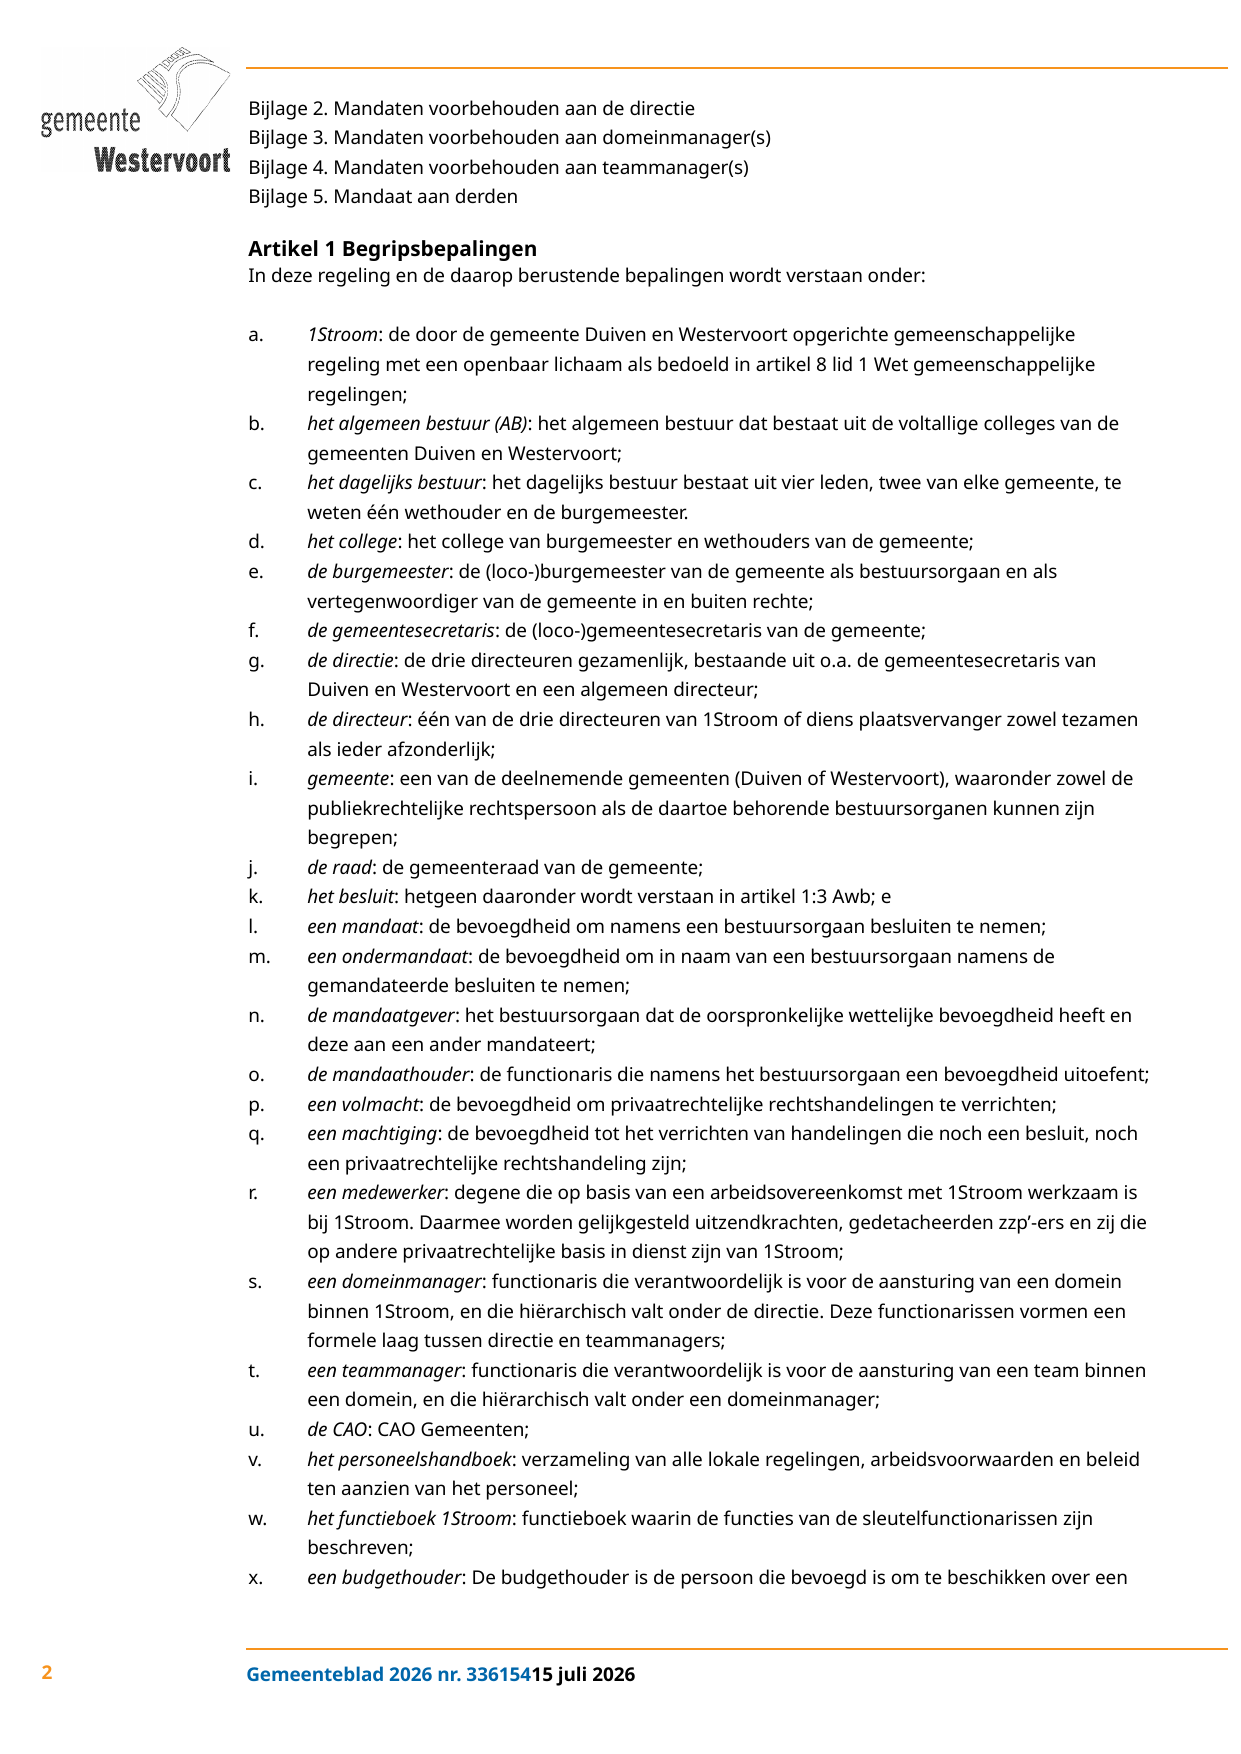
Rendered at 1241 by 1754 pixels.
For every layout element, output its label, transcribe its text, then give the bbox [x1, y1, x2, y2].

list de raad: de gemeenteraad van de gemeente; [248, 854, 1152, 880]
list de mandaathouder: de functionaris die namens het bestuursorgaan een bevoegdheid uitoefent; [248, 1061, 1152, 1087]
text Bijlage 4. Mandaten voorbehouden aan teammanager(s) [248, 154, 1152, 180]
list een machtiging: de bevoegdheid tot het verrichten van handelingen die noch een besluit, noch een privaatrechtelijke rechtshandeling zijn; [248, 1120, 1152, 1176]
list de gemeentesecretaris: de (loco-)gemeentesecretaris van de gemeente; [248, 617, 1152, 643]
list een budgethouder: De budgethouder is de persoon die bevoegd is om te beschikken over een [248, 1564, 1152, 1590]
list de burgemeester: de (loco-)burgemeester van de gemeente als bestuursorgaan en als vertegenwoordiger van de gemeente in en buiten rechte; [248, 558, 1152, 613]
list een teammanager: functionaris die verantwoordelijk is voor de aansturing van een team binnen een domein, en die hiërarchisch valt onder een domeinmanager; [248, 1357, 1152, 1412]
list de directie: de drie directeuren gezamenlijk, bestaande uit o.a. de gemeentesecretaris van Duiven en Westervoort en een algemeen directeur; [248, 647, 1152, 702]
list de directeur: één van de drie directeuren van 1Stroom of diens plaatsvervanger zowel tezamen als ieder afzonderlijk; [248, 706, 1152, 761]
list het besluit: hetgeen daaronder wordt verstaan in artikel 1:3 Awb; e [248, 884, 1152, 909]
text Bijlage 3. Mandaten voorbehouden aan domeinmanager(s) [248, 124, 1152, 150]
list het algemeen bestuur (AB): het algemeen bestuur dat bestaat uit de voltallige colleges van de gemeenten Duiven en Westervoort; [248, 410, 1152, 466]
list de CAO: CAO Gemeenten; [248, 1416, 1152, 1442]
list een mandaat: de bevoegdheid om namens een bestuursorgaan besluiten te nemen; [248, 913, 1152, 939]
list 1Stroom: de door de gemeente Duiven en Westervoort opgerichte gemeenschappelijke regeling met een openbaar lichaam als bedoeld in artikel 8 lid 1 Wet gemeenschappelijke regelingen; [248, 322, 1152, 406]
text Artikel 1 Begripsbepalingen [248, 234, 1152, 262]
list een ondermandaat: de bevoegdheid om in naam van een bestuursorgaan namens de gemandateerde besluiten te nemen; [248, 943, 1152, 998]
text Bijlage 5. Mandaat aan derden [248, 183, 1152, 209]
list de mandaatgever: het bestuursorgaan dat de oorspronkelijke wettelijke bevoegdheid heeft en deze aan een ander mandateert; [248, 1002, 1152, 1057]
list gemeente: een van de deelnemende gemeenten (Duiven of Westervoort), waaronder zowel de publiekrechtelijke rechtspersoon als de daartoe behorende bestuursorganen kunnen zijn begrepen; [248, 765, 1152, 850]
list het college: het college van burgemeester en wethouders van de gemeente; [248, 529, 1152, 554]
text Bijlage 2. Mandaten voorbehouden aan de directie [248, 95, 1152, 121]
list een volmacht: de bevoegdheid om privaatrechtelijke rechtshandelingen te verrichten; [248, 1091, 1152, 1116]
text In deze regeling en de daarop berustende bepalingen wordt verstaan onder: [248, 262, 1152, 288]
list een domeinmanager: functionaris die verantwoordelijk is voor de aansturing van een domein binnen 1Stroom, en die hiërarchisch valt onder de directie. Deze functionarissen vormen een formele laag tussen directie en teammanagers; [248, 1268, 1152, 1353]
picture [41, 47, 231, 172]
list een medewerker: degene die op basis van een arbeidsovereenkomst met 1Stroom werkzaam is bij 1Stroom. Daarmee worden gelijkgesteld uitzendkrachten, gedetacheerden zzp’-ers en zij die op andere privaatrechtelijke basis in dienst zijn van 1Stroom; [248, 1179, 1152, 1264]
list het personeelshandboek: verzameling van alle lokale regelingen, arbeidsvoorwaarden en beleid ten aanzien van het personeel; [248, 1446, 1152, 1501]
list het functieboek 1Stroom: functieboek waarin de functies van de sleutelfunctionarissen zijn beschreven; [248, 1505, 1152, 1560]
list het dagelijks bestuur: het dagelijks bestuur bestaat uit vier leden, twee van elke gemeente, te weten één wethouder en de burgemeester. [248, 469, 1152, 525]
